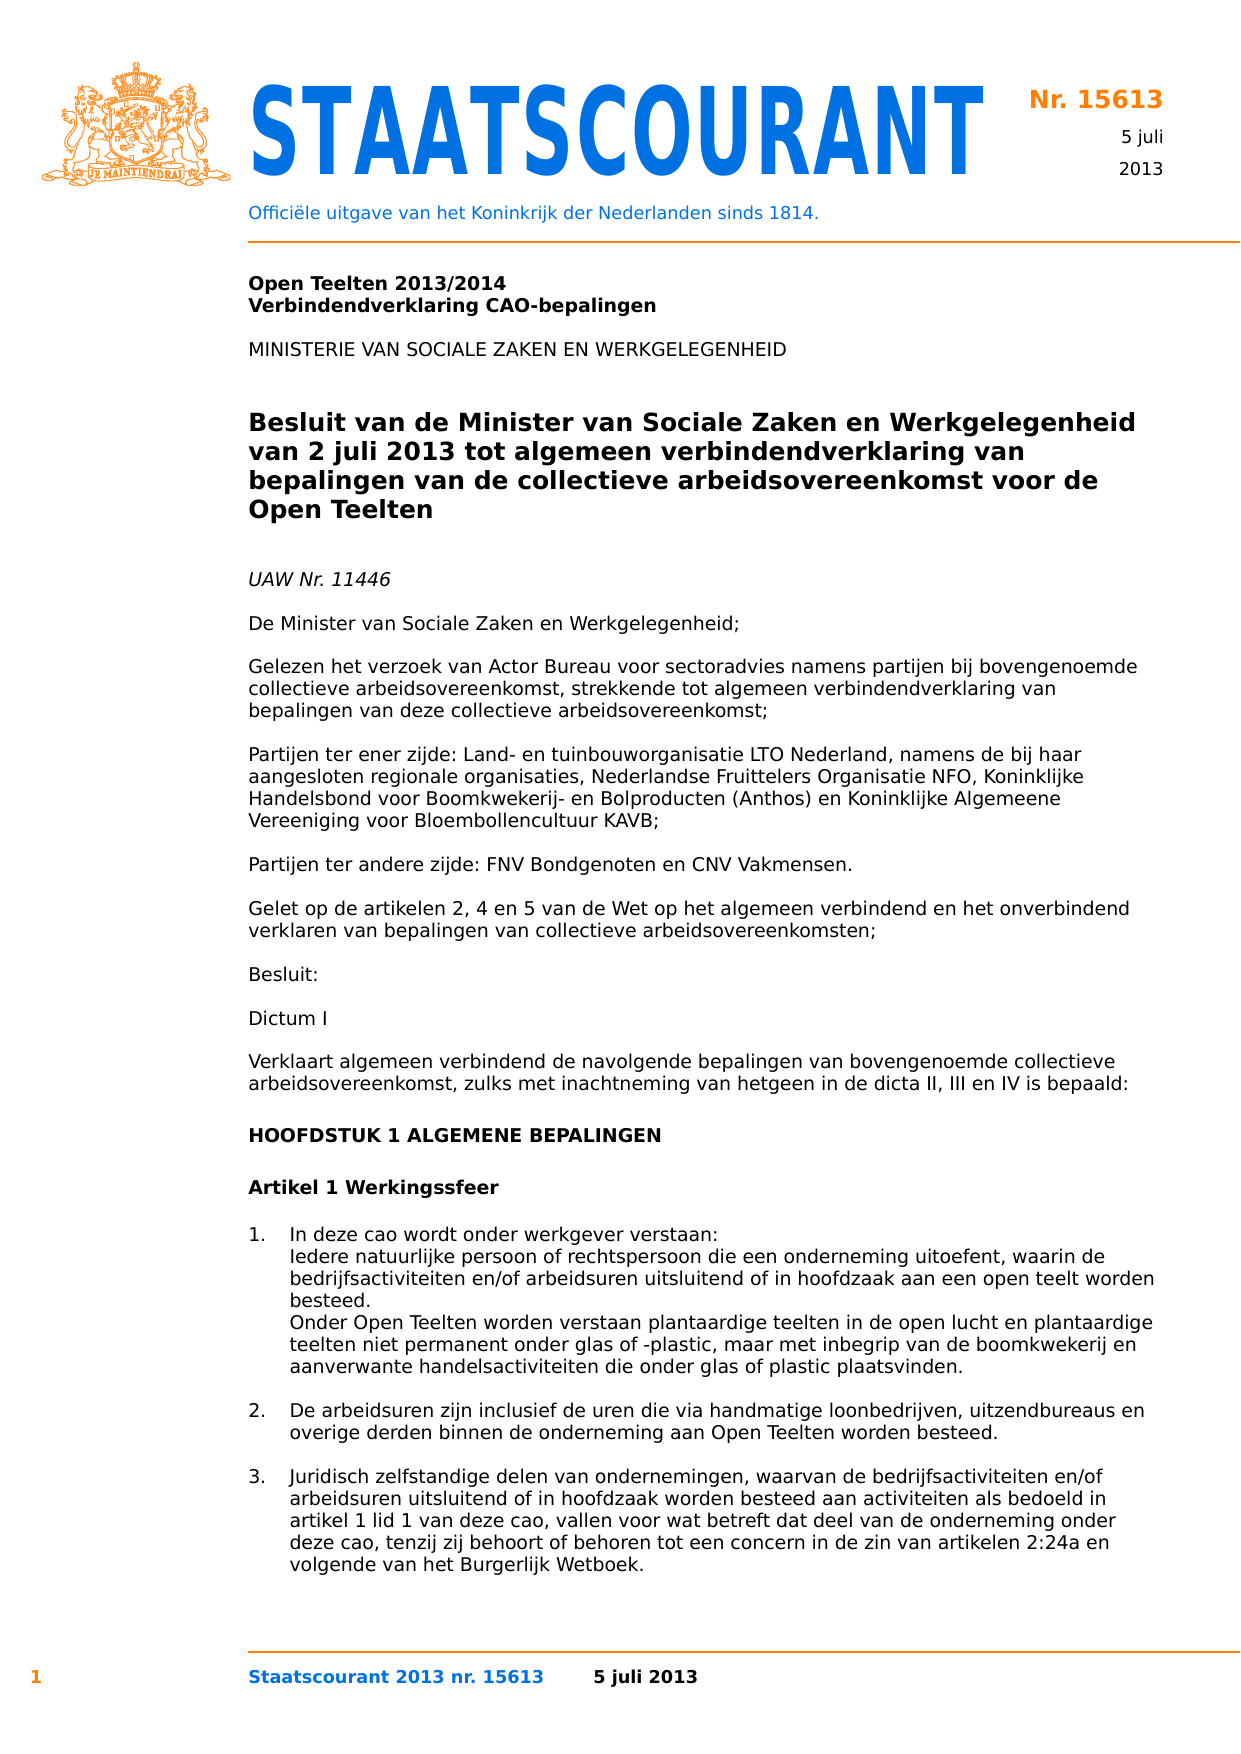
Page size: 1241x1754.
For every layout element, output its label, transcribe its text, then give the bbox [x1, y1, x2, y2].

text Dictum I [248, 1007, 1163, 1029]
picture [41, 62, 231, 186]
table_header Nr. 15613 [998, 62, 1240, 121]
text Besluit: [248, 963, 1163, 986]
text Open Teelten 2013/2014 [248, 273, 1163, 295]
text Verbindendverklaring CAO-bepalingen [248, 295, 1163, 317]
text 2. De arbeidsuren zijn inclusief de uren die via handmatige loonbedrijven, uitzendbureaus en overige derden binnen de onderneming aan Open Teelten worden besteed. [248, 1400, 1163, 1444]
text Verklaart algemeen verbindend de navolgende bepalingen van bovengenoemde collectieve arbeidsovereenkomst, zulks met inachtneming van hetgeen in de dicta II, III en IV is bepaald: [248, 1051, 1163, 1095]
text Gelet op de artikelen 2, 4 en 5 van de Wet op het algemeen verbindend en het onverbindend verklaren van bepalingen van collectieve arbeidsovereenkomsten; [248, 898, 1163, 942]
table_cell 5 juli [998, 121, 1240, 153]
subtitle Besluit van de Minister van Sociale Zaken en Werkgelegenheid van 2 juli 2013 tot algemeen verbindendverklaring van bepalingen van de collectieve arbeidsovereenkomst voor de Open Teelten [248, 408, 1163, 525]
text UAW Nr. 11446 [248, 568, 1163, 591]
table_cell Officiële uitgave van het Koninkrijk der Nederlanden sinds 1814. [248, 203, 1240, 241]
table_cell 2013 [998, 153, 1240, 203]
text 3. Juridisch zelfstandige delen van ondernemingen, waarvan de bedrijfsactiviteiten en/of arbeidsuren uitsluitend of in hoofdzaak worden besteed aan activiteiten als bedoeld in artikel 1 lid 1 van deze cao, vallen voor wat betreft dat deel van de onderneming onder deze cao, tenzij zij behoort of behoren tot een concern in de zin van artikelen 2:24a en volgende van het Burgerlijk Wetboek. [248, 1466, 1163, 1576]
text 1. In deze cao wordt onder werkgever verstaan: [248, 1224, 1163, 1246]
subtitle Artikel 1 Werkingssfeer [248, 1177, 1163, 1199]
text Partijen ter ener zijde: Land- en tuinbouworganisatie LTO Nederland, namens de bij haar aangesloten regionale organisaties, Nederlandse Fruittelers Organisatie NFO, Koninklijke Handelsbond voor Boomkwekerij- en Bolproducten (Anthos) en Koninklijke Algemeene Vereeniging voor Bloembollencultuur KAVB; [248, 744, 1163, 832]
text Partijen ter andere zijde: FNV Bondgenoten en CNV Vakmensen. [248, 854, 1163, 876]
text Iedere natuurlijke persoon of rechtspersoon die een onderneming uitoefent, waarin de bedrijfsactiviteiten en/of arbeidsuren uitsluitend of in hoofdzaak aan een open teelt worden besteed. [289, 1246, 1163, 1312]
text MINISTERIE VAN SOCIALE ZAKEN EN WERKGELEGENHEID [248, 339, 1163, 361]
text De Minister van Sociale Zaken en Werkgelegenheid; [248, 612, 1163, 634]
text Onder Open Teelten worden verstaan plantaardige teelten in de open lucht en plantaardige teelten niet permanent onder glas of -plastic, maar met inbegrip van de boomkwekerij en aanverwante handelsactiviteiten die onder glas of plastic plaatsvinden. [289, 1312, 1163, 1378]
table_header [25, 62, 248, 241]
subtitle HOOFDSTUK 1 ALGEMENE BEPALINGEN [248, 1125, 1163, 1147]
table_header STAATSCOURANT [248, 62, 998, 203]
text Gelezen het verzoek van Actor Bureau voor sectoradvies namens partijen bij bovengenoemde collectieve arbeidsovereenkomst, strekkende tot algemeen verbindendverklaring van bepalingen van deze collectieve arbeidsovereenkomst; [248, 656, 1163, 722]
